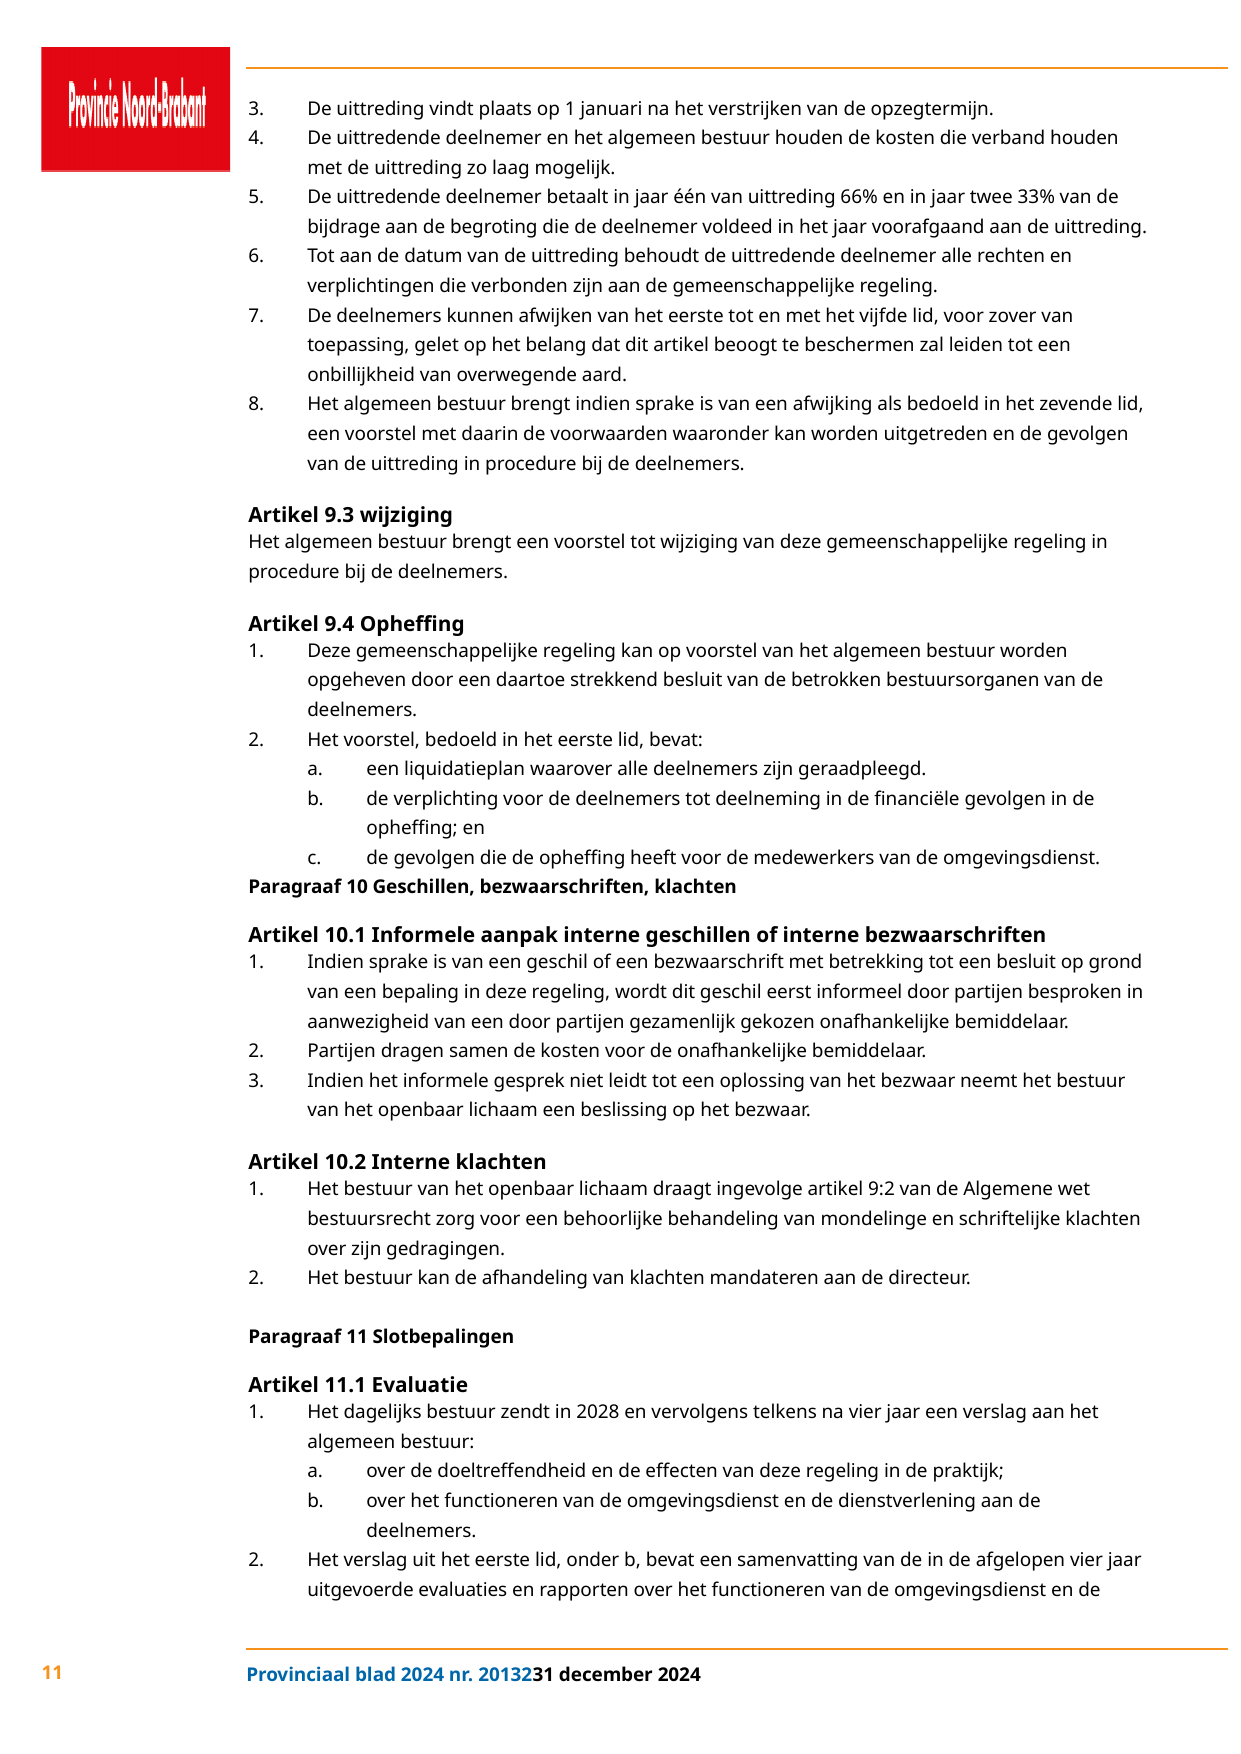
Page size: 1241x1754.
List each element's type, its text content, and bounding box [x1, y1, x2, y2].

picture [41, 47, 231, 172]
list De uittreding vindt plaats op 1 januari na het verstrijken van de opzegtermijn. [248, 95, 1152, 121]
list Indien het informele gesprek niet leidt tot een oplossing van het bezwaar neemt het bestuur van het openbaar lichaam een beslissing op het bezwaar. [248, 1067, 1152, 1122]
list Indien sprake is van een geschil of een bezwaarschrift met betrekking tot een besluit op grond van een bepaling in deze regeling, wordt dit geschil eerst informeel door partijen besproken in aanwezigheid van een door partijen gezamenlijk gekozen onafhankelijke bemiddelaar. [248, 949, 1152, 1034]
list Het bestuur kan de afhandeling van klachten mandateren aan de directeur. [248, 1264, 1152, 1290]
list Het dagelijks bestuur zendt in 2028 en vervolgens telkens na vier jaar een verslag aan het algemeen bestuur: [248, 1398, 1152, 1454]
list Het algemeen bestuur brengt indien sprake is van een afwijking als bedoeld in het zevende lid, een voorstel met daarin de voorwaarden waaronder kan worden uitgetreden en de gevolgen van de uittreding in procedure bij de deelnemers. [248, 391, 1152, 476]
list de verplichting voor de deelnemers tot deelneming in de financiële gevolgen in de opheffing; en [307, 785, 1152, 840]
list De uittredende deelnemer betaalt in jaar één van uittreding 66% en in jaar twee 33% van de bijdrage aan de begroting die de deelnemer voldeed in het jaar voorafgaand aan de uittreding. [248, 183, 1152, 239]
list over de doeltreffendheid en de effecten van deze regeling in de praktijk; [307, 1458, 1152, 1483]
text Artikel 11.1 Evaluatie [248, 1370, 1152, 1398]
text Artikel 9.3 wijziging [248, 500, 1152, 529]
list Tot aan de datum van de uittreding behoudt de uittredende deelnemer alle rechten en verplichtingen die verbonden zijn aan de gemeenschappelijke regeling. [248, 243, 1152, 298]
text Artikel 9.4 Opheffing [248, 609, 1152, 637]
list De uittredende deelnemer en het algemeen bestuur houden de kosten die verband houden met de uittreding zo laag mogelijk. [248, 124, 1152, 180]
list een liquidatieplan waarover alle deelnemers zijn geraadpleegd. [307, 755, 1152, 781]
text Artikel 10.1 Informele aanpak interne geschillen of interne bezwaarschriften [248, 920, 1152, 949]
list over het functioneren van de omgevingsdienst en de dienstverlening aan de deelnemers. [307, 1487, 1152, 1542]
list Het verslag uit het eerste lid, onder b, bevat een samenvatting van de in de afgelopen vier jaar uitgevoerde evaluaties en rapporten over het functioneren van de omgevingsdienst en de [248, 1546, 1152, 1602]
list Het voorstel, bedoeld in het eerste lid, bevat: [248, 726, 1152, 752]
list de gevolgen die de opheffing heeft voor de medewerkers van de omgevingsdienst. [307, 844, 1152, 870]
text Paragraaf 10 Geschillen, bezwaarschriften, klachten [248, 874, 1152, 899]
text Artikel 10.2 Interne klachten [248, 1147, 1152, 1176]
list Deze gemeenschappelijke regeling kan op voorstel van het algemeen bestuur worden opgeheven door een daartoe strekkend besluit van de betrokken bestuursorganen van de deelnemers. [248, 637, 1152, 722]
text Paragraaf 11 Slotbepalingen [248, 1323, 1152, 1349]
list Partijen dragen samen de kosten voor de onafhankelijke bemiddelaar. [248, 1037, 1152, 1063]
list Het bestuur van het openbaar lichaam draagt ingevolge artikel 9:2 van de Algemene wet bestuursrecht zorg voor een behoorlijke behandeling van mondelinge en schriftelijke klachten over zijn gedragingen. [248, 1176, 1152, 1260]
text Het algemeen bestuur brengt een voorstel tot wijziging van deze gemeenschappelijke regeling in procedure bij de deelnemers. [248, 529, 1152, 584]
list De deelnemers kunnen afwijken van het eerste tot en met het vijfde lid, voor zover van toepassing, gelet op het belang dat dit artikel beoogt te beschermen zal leiden tot een onbillijkheid van overwegende aard. [248, 302, 1152, 387]
